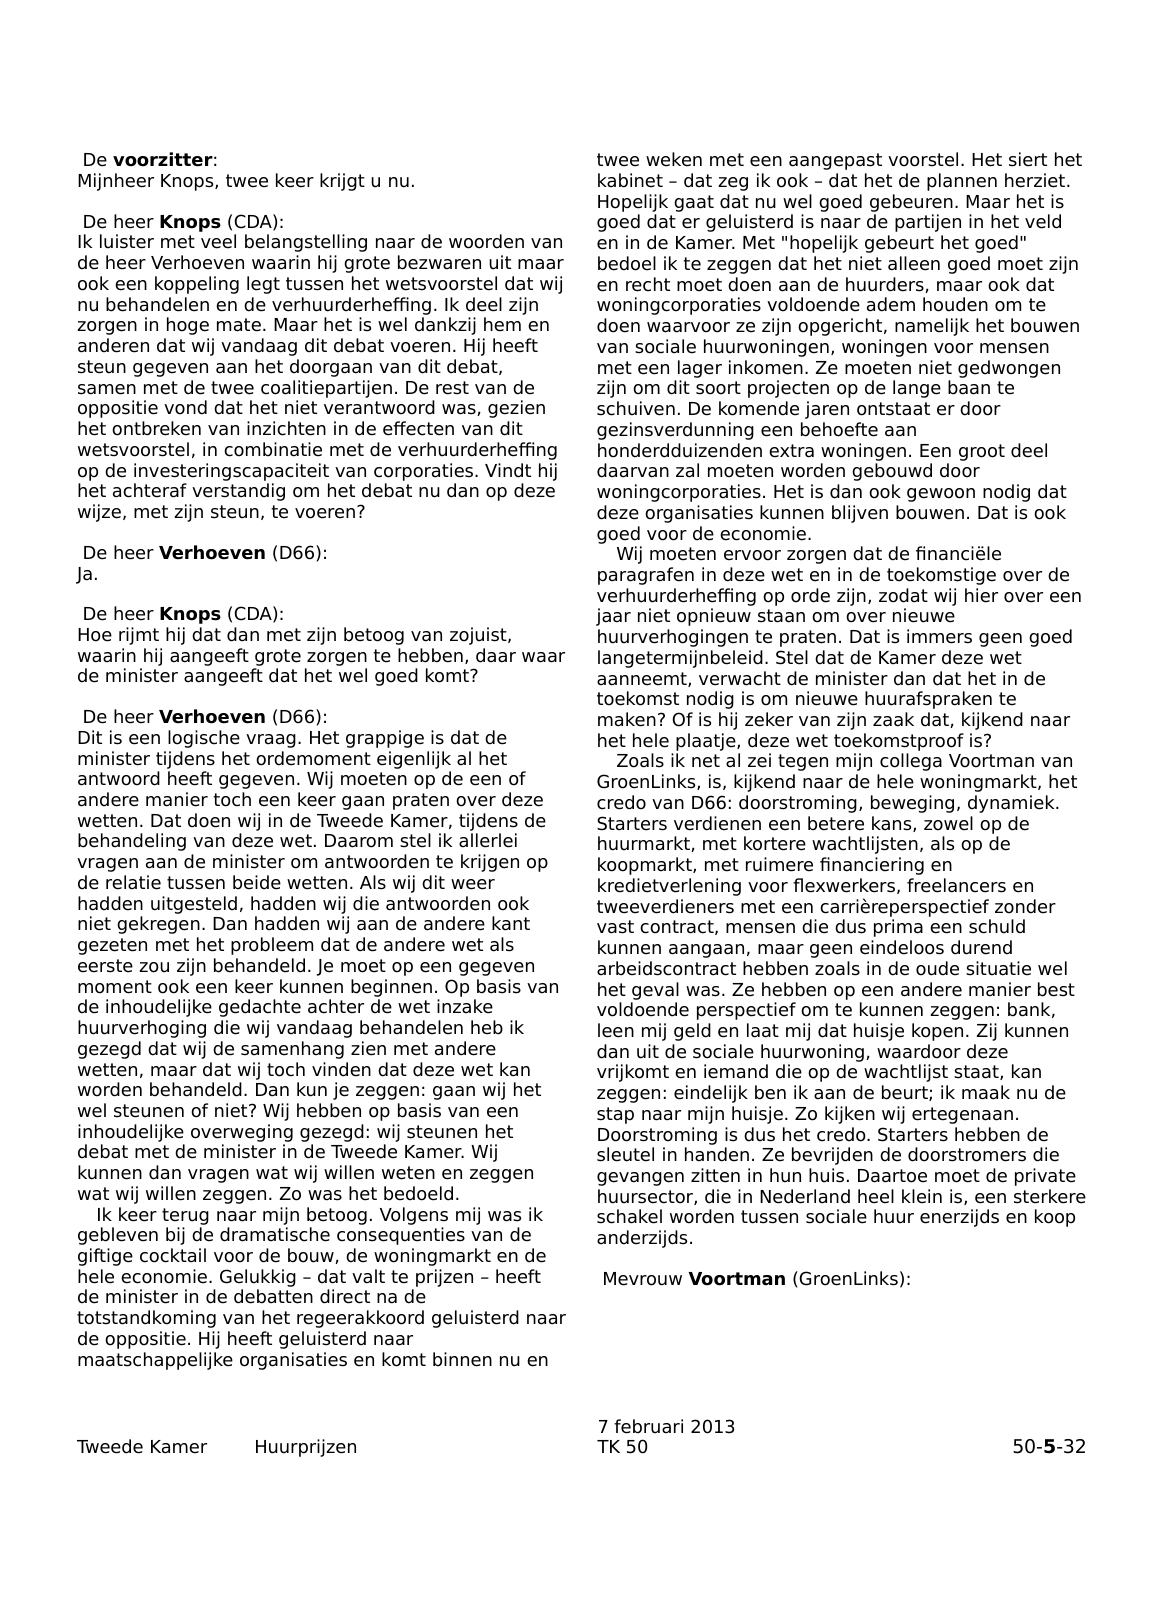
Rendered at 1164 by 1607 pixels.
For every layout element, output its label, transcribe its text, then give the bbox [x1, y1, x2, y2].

text Mevrouw Voortman (GroenLinks): [596, 1269, 1087, 1289]
text De heer Verhoeven (D66): [77, 543, 567, 563]
text De voorzitter: [77, 150, 567, 171]
text De heer Verhoeven (D66): [77, 707, 567, 728]
text Ik luister met veel belangstelling naar de woorden van de heer Verhoeven waarin hij grote bezwaren uit maar ook een koppeling legt tussen het wetsvoorstel dat wij nu behandelen en de verhuurderheffing. Ik deel zijn zorgen in hoge mate. Maar het is wel dankzij hem en anderen dat wij vandaag dit debat voeren. Hij heeft steun gegeven aan het doorgaan van dit debat, samen met de twee coalitiepartijen. De rest van de oppositie vond dat het niet verantwoord was, gezien het ontbreken van inzichten in de effecten van dit wetsvoorstel, in combinatie met de verhuurderheffing op de investeringscapaciteit van corporaties. Vindt hij het achteraf verstandig om het debat nu dan op deze wijze, met zijn steun, te voeren? [77, 232, 567, 523]
text Hoe rijmt hij dat dan met zijn betoog van zojuist, waarin hij aangeeft grote zorgen te hebben, daar waar de minister aangeeft dat het wel goed komt? [77, 625, 567, 687]
text Dit is een logische vraag. Het grappige is dat de minister tijdens het ordemoment eigenlijk al het antwoord heeft gegeven. Wij moeten op de een of andere manier toch een keer gaan praten over deze wetten. Dat doen wij in de Tweede Kamer, tijdens de behandeling van deze wet. Daarom stel ik allerlei vragen aan de minister om antwoorden te krijgen op de relatie tussen beide wetten. Als wij dit weer hadden uitgesteld, hadden wij die antwoorden ook niet gekregen. Dan hadden wij aan de andere kant gezeten met het probleem dat de andere wet als eerste zou zijn behandeld. Je moet op een gegeven moment ook een keer kunnen beginnen. Op basis van de inhoudelijke gedachte achter de wet inzake huurverhoging die wij vandaag behandelen heb ik gezegd dat wij de samenhang zien met andere wetten, maar dat wij toch vinden dat deze wet kan worden behandeld. Dan kun je zeggen: gaan wij het wel steunen of niet? Wij hebben op basis van een inhoudelijke overweging gezegd: wij steunen het debat met de minister in de Tweede Kamer. Wij kunnen dan vragen wat wij willen weten en zeggen wat wij willen zeggen. Zo was het bedoeld. [77, 728, 567, 1204]
text twee weken met een aangepast voorstel. Het siert het kabinet – dat zeg ik ook – dat het de plannen herziet. Hopelijk gaat dat nu wel goed gebeuren. Maar het is goed dat er geluisterd is naar de partijen in het veld en in de Kamer. Met "hopelijk gebeurt het goed" bedoel ik te zeggen dat het niet alleen goed moet zijn en recht moet doen aan de huurders, maar ook dat woningcorporaties voldoende adem houden om te doen waarvoor ze zijn opgericht, namelijk het bouwen van sociale huurwoningen, woningen voor mensen met een lager inkomen. Ze moeten niet gedwongen zijn om dit soort projecten op de lange baan te schuiven. De komende jaren ontstaat er door gezinsverdunning een behoefte aan honderdduizenden extra woningen. Een groot deel daarvan zal moeten worden gebouwd door woningcorporaties. Het is dan ook gewoon nodig dat deze organisaties kunnen blijven bouwen. Dat is ook goed voor de economie. [596, 150, 1087, 544]
text Ja. [77, 563, 567, 584]
text De heer Knops (CDA): [77, 212, 567, 232]
text Mijnheer Knops, twee keer krijgt u nu. [77, 171, 567, 192]
text De heer Knops (CDA): [77, 604, 567, 625]
text Ik keer terug naar mijn betoog. Volgens mij was ik gebleven bij de dramatische consequenties van de giftige cocktail voor de bouw, de woningmarkt en de hele economie. Gelukkig – dat valt te prijzen – heeft de minister in de debatten direct na de totstandkoming van het regeerakkoord geluisterd naar de oppositie. Hij heeft geluisterd naar maatschappelijke organisaties en komt binnen nu en [77, 1204, 567, 1370]
text Zoals ik net al zei tegen mijn collega Voortman van GroenLinks, is, kijkend naar de hele woningmarkt, het credo van D66: doorstroming, beweging, dynamiek. Starters verdienen een betere kans, zowel op de huurmarkt, met kortere wachtlijsten, als op de koopmarkt, met ruimere financiering en kredietverlening voor flexwerkers, freelancers en tweeverdieners met een carrièreperspectief zonder vast contract, mensen die dus prima een schuld kunnen aangaan, maar geen eindeloos durend arbeidscontract hebben zoals in de oude situatie wel het geval was. Ze hebben op een andere manier best voldoende perspectief om te kunnen zeggen: bank, leen mij geld en laat mij dat huisje kopen. Zij kunnen dan uit de sociale huurwoning, waardoor deze vrijkomt en iemand die op de wachtlijst staat, kan zeggen: eindelijk ben ik aan de beurt; ik maak nu de stap naar mijn huisje. Zo kijken wij ertegenaan. Doorstroming is dus het credo. Starters hebben de sleutel in handen. Ze bevrijden de doorstromers die gevangen zitten in hun huis. Daartoe moet de private huursector, die in Nederland heel klein is, een sterkere schakel worden tussen sociale huur enerzijds en koop anderzijds. [596, 751, 1087, 1249]
text Wij moeten ervoor zorgen dat de financiële paragrafen in deze wet en in de toekomstige over de verhuurderheffing op orde zijn, zodat wij hier over een jaar niet opnieuw staan om over nieuwe huurverhogingen te praten. Dat is immers geen goed langetermijnbeleid. Stel dat de Kamer deze wet aanneemt, verwacht de minister dan dat het in de toekomst nodig is om nieuwe huurafspraken te maken? Of is hij zeker van zijn zaak dat, kijkend naar het hele plaatje, deze wet toekomstproof is? [596, 544, 1087, 751]
